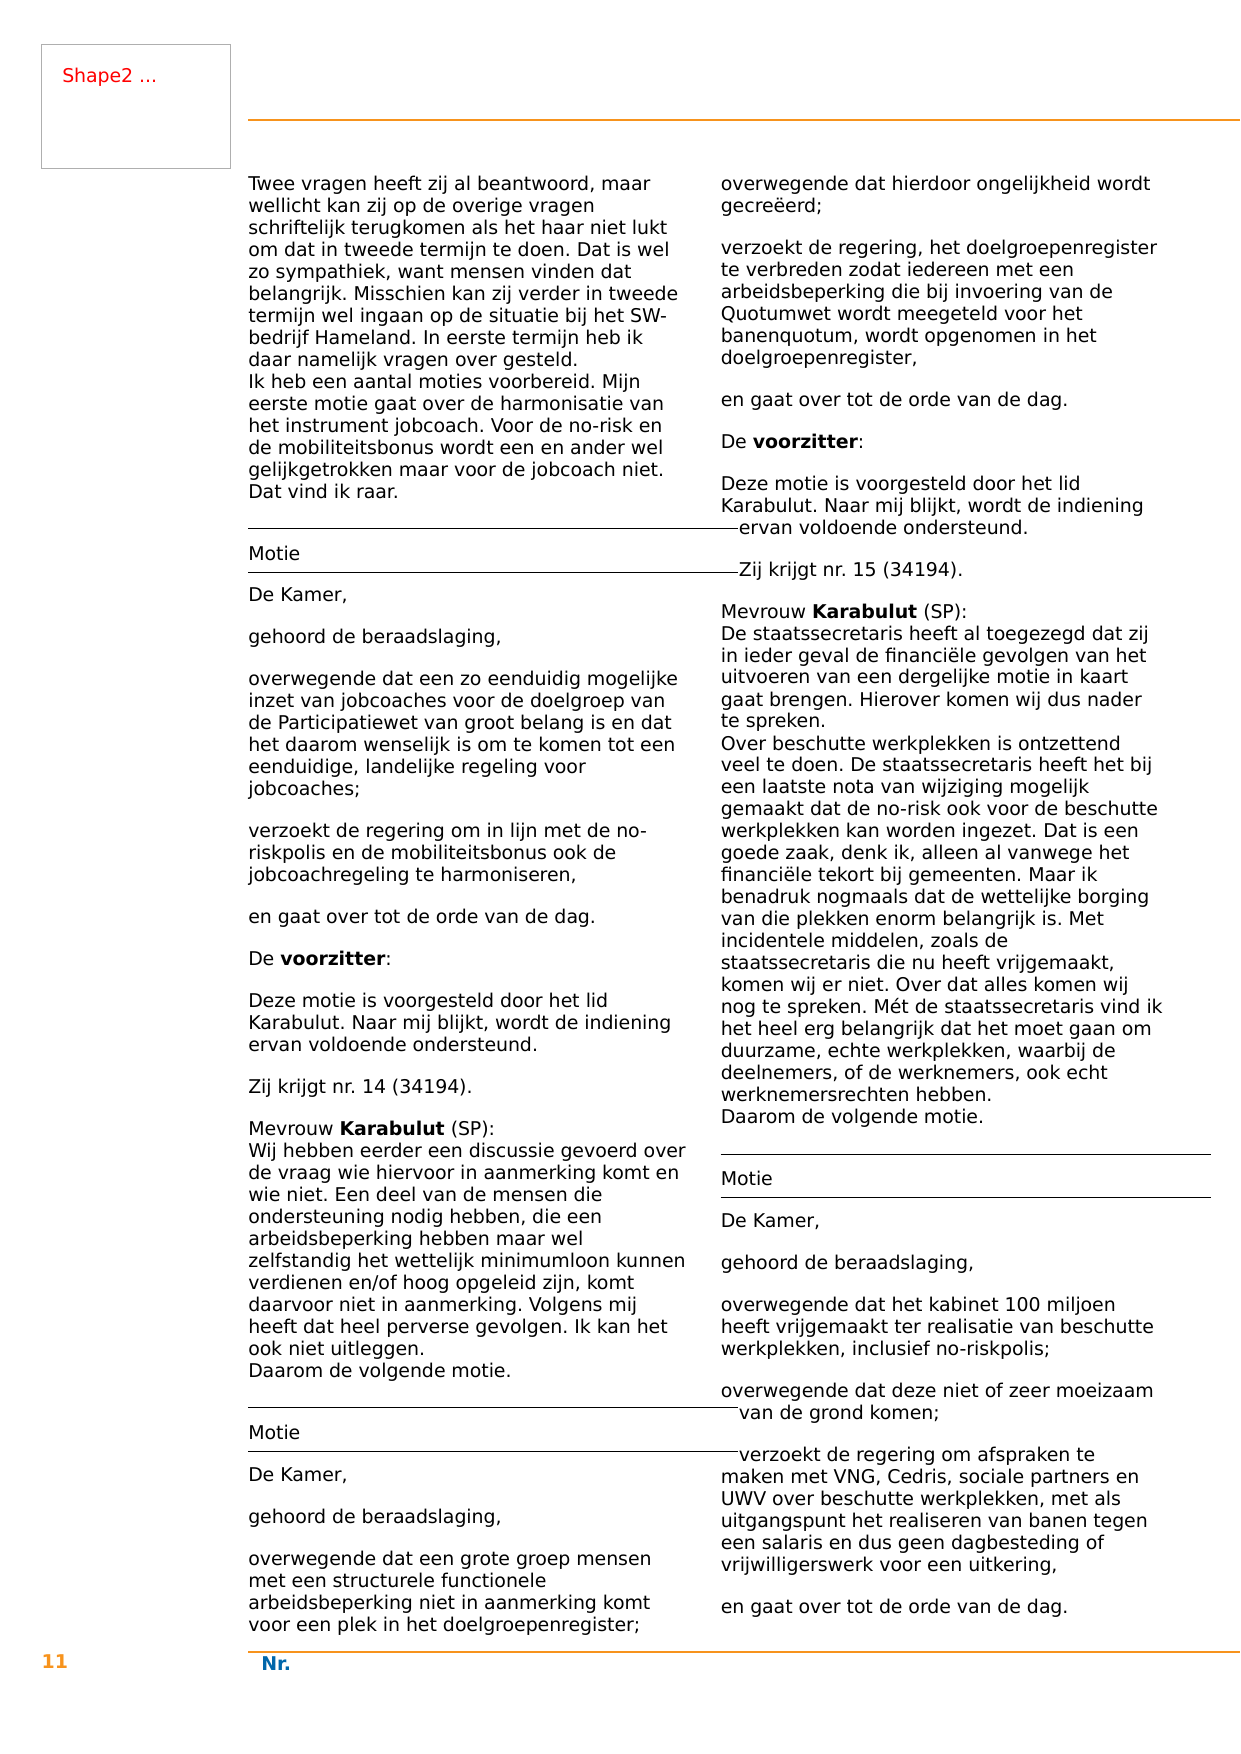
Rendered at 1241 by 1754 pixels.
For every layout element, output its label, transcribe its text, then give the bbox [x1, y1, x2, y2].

text Motie [248, 542, 691, 564]
text verzoekt de regering om afspraken te maken met VNG, Cedris, sociale partners en UWV over beschutte werkplekken, met als uitgangspunt het realiseren van banen tegen een salaris en dus geen dagbesteding of vrijwilligerswerk voor een uitkering, [721, 1444, 1163, 1576]
text Mevrouw Karabulut (SP): [248, 1118, 691, 1140]
text De Kamer, [721, 1210, 1163, 1232]
text Mevrouw Karabulut (SP): [721, 601, 1163, 622]
text Over beschutte werkplekken is ontzettend veel te doen. De staatssecretaris heeft het bij een laatste nota van wijziging mogelijk gemaakt dat de no-risk ook voor de beschutte werkplekken kan worden ingezet. Dat is een goede zaak, denk ik, alleen al vanwege het financiële tekort bij gemeenten. Maar ik benadruk nogmaals dat de wettelijke borging van die plekken enorm belangrijk is. Met incidentele middelen, zoals de staatssecretaris die nu heeft vrijgemaakt, komen wij er niet. Over dat alles komen wij nog te spreken. Mét de staatssecretaris vind ik het heel erg belangrijk dat het moet gaan om duurzame, echte werkplekken, waarbij de deelnemers, of de werknemers, ook echt werknemersrechten hebben. [721, 732, 1163, 1106]
text Zij krijgt nr. 15 (34194). [721, 558, 1163, 581]
text Wij hebben eerder een discussie gevoerd over de vraag wie hiervoor in aanmerking komt en wie niet. Een deel van de mensen die ondersteuning nodig hebben, die een arbeidsbeperking hebben maar wel zelfstandig het wettelijk minimumloon kunnen verdienen en/of hoog opgeleid zijn, komt daarvoor niet in aanmerking. Volgens mij heeft dat heel perverse gevolgen. Ik kan het ook niet uitleggen. [248, 1140, 691, 1360]
text De Kamer, [248, 1464, 691, 1486]
text verzoekt de regering, het doelgroepenregister te verbreden zodat iedereen met een arbeidsbeperking die bij invoering van de Quotumwet wordt meegeteld voor het banenquotum, wordt opgenomen in het doelgroepenregister, [721, 237, 1163, 369]
text gehoord de beraadslaging, [248, 626, 691, 648]
text Daarom de volgende motie. [248, 1360, 691, 1382]
text Deze motie is voorgesteld door het lid Karabulut. Naar mij blijkt, wordt de indiening ervan voldoende ondersteund. [248, 990, 691, 1056]
text en gaat over tot de orde van de dag. [721, 1596, 1163, 1618]
text Twee vragen heeft zij al beantwoord, maar wellicht kan zij op de overige vragen schriftelijk terugkomen als het haar niet lukt om dat in tweede termijn te doen. Dat is wel zo sympathiek, want mensen vinden dat belangrijk. Misschien kan zij verder in tweede termijn wel ingaan op de situatie bij het SW-bedrijf Hameland. In eerste termijn heb ik daar namelijk vragen over gesteld. [248, 173, 691, 371]
text overwegende dat een grote groep mensen met een structurele functionele arbeidsbeperking niet in aanmerking komt voor een plek in het doelgroepenregister; [248, 1548, 691, 1636]
text Zij krijgt nr. 14 (34194). [248, 1076, 691, 1098]
text verzoekt de regering om in lijn met de no-riskpolis en de mobiliteitsbonus ook de jobcoachregeling te harmoniseren, [248, 820, 691, 886]
text overwegende dat het kabinet 100 miljoen heeft vrijgemaakt ter realisatie van beschutte werkplekken, inclusief no-riskpolis; [721, 1294, 1163, 1360]
text gehoord de beraadslaging, [248, 1506, 691, 1528]
text Motie [248, 1422, 691, 1444]
text De voorzitter: [721, 431, 1163, 453]
text overwegende dat hierdoor ongelijkheid wordt gecreëerd; [721, 173, 1163, 217]
text De Kamer, [248, 584, 691, 606]
text De staatssecretaris heeft al toegezegd dat zij in ieder geval de financiële gevolgen van het uitvoeren van een dergelijke motie in kaart gaat brengen. Hierover komen wij dus nader te spreken. [721, 622, 1163, 732]
text De voorzitter: [248, 948, 691, 970]
text en gaat over tot de orde van de dag. [721, 389, 1163, 411]
text Daarom de volgende motie. [721, 1106, 1163, 1128]
text overwegende dat een zo eenduidig mogelijke inzet van jobcoaches voor de doelgroep van de Participatiewet van groot belang is en dat het daarom wenselijk is om te komen tot een eenduidige, landelijke regeling voor jobcoaches; [248, 668, 691, 800]
text Motie [721, 1168, 1163, 1190]
text en gaat over tot de orde van de dag. [248, 906, 691, 928]
text Deze motie is voorgesteld door het lid Karabulut. Naar mij blijkt, wordt de indiening ervan voldoende ondersteund. [721, 473, 1163, 538]
text gehoord de beraadslaging, [721, 1252, 1163, 1274]
text Ik heb een aantal moties voorbereid. Mijn eerste motie gaat over de harmonisatie van het instrument jobcoach. Voor de no-risk en de mobiliteitsbonus wordt een en ander wel gelijkgetrokken maar voor de jobcoach niet. Dat vind ik raar. [248, 371, 691, 502]
text overwegende dat deze niet of zeer moeizaam van de grond komen; [721, 1380, 1163, 1424]
